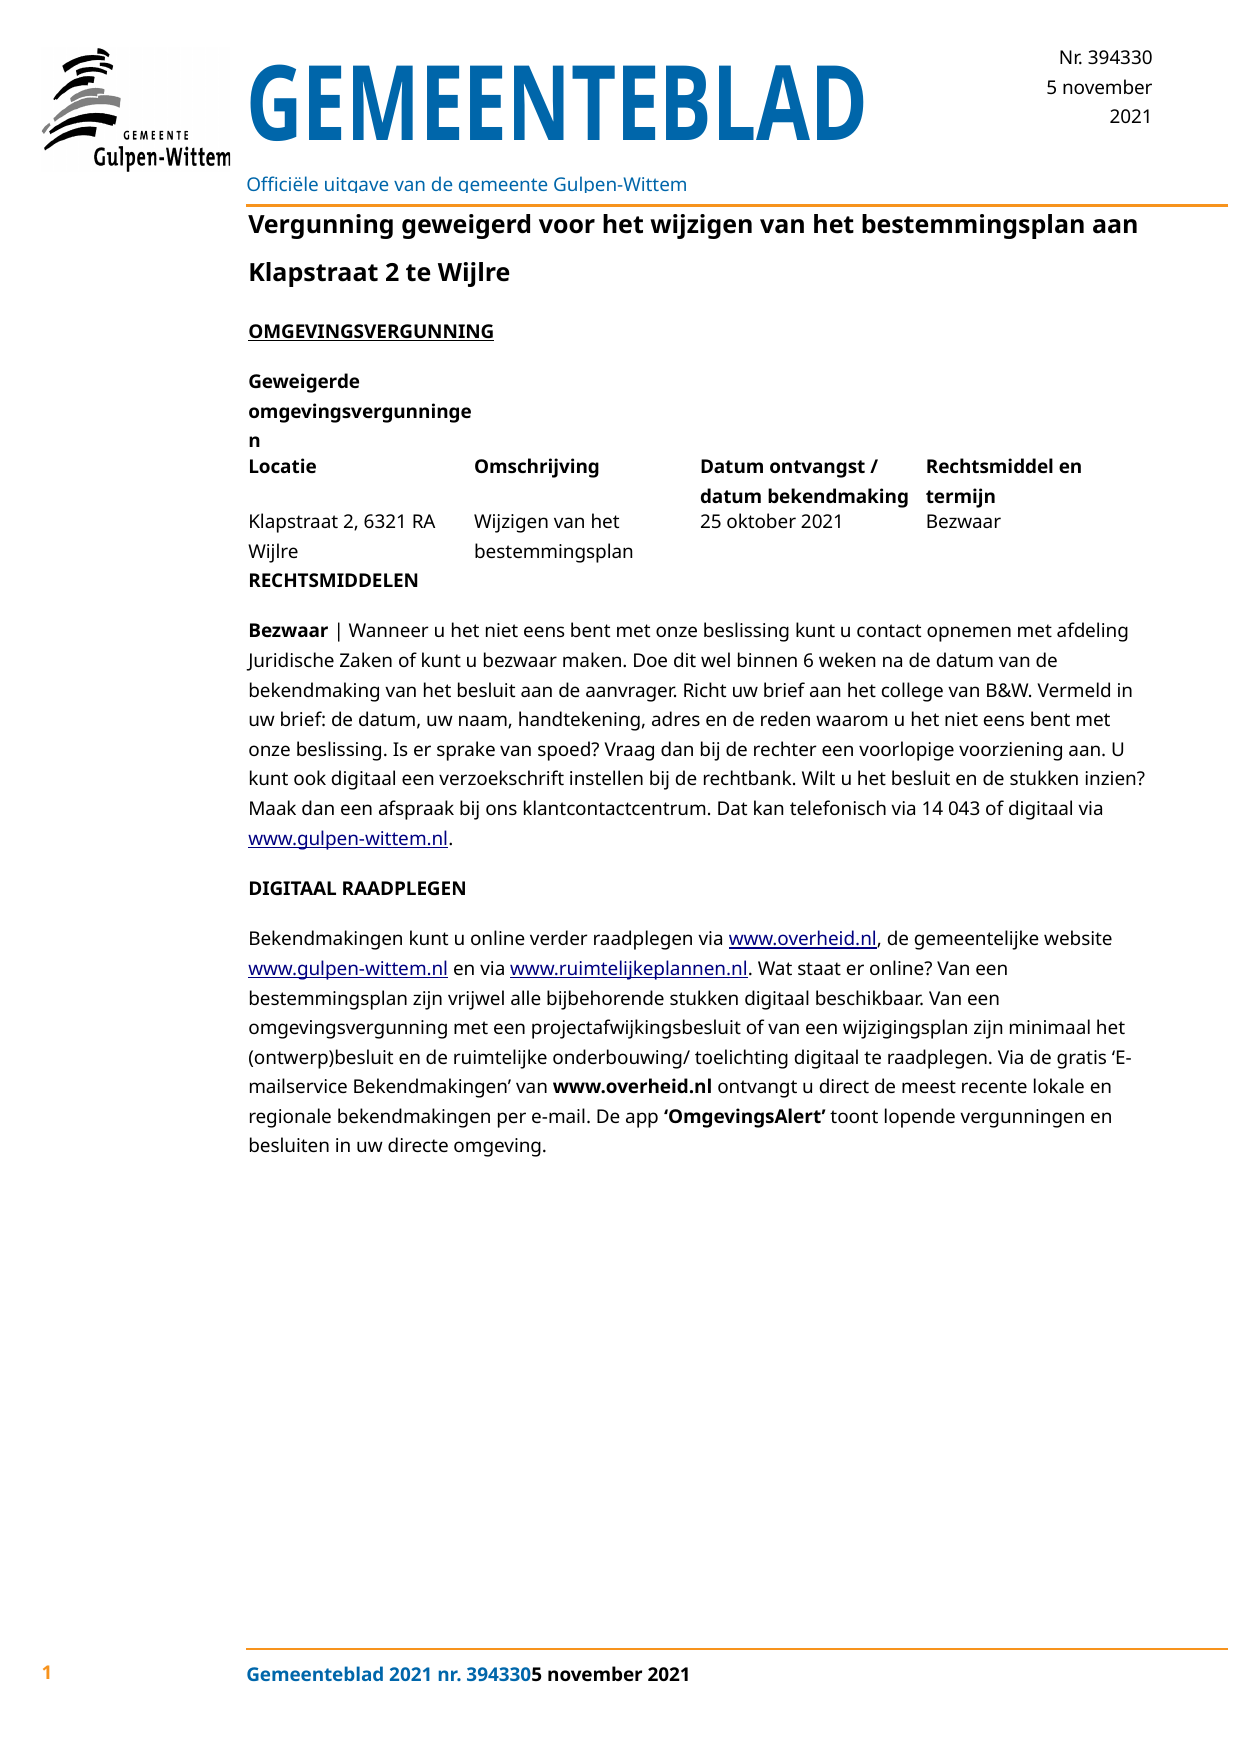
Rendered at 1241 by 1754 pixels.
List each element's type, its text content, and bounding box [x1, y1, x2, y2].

table_cell Omschrijving [474, 453, 700, 509]
text Bezwaar | Wanneer u het niet eens bent met onze beslissing kunt u contact opnemen met afdeling Juridische Zaken of kunt u bezwaar maken. Doe dit wel binnen 6 weken na de datum van de bekendmaking van het besluit aan de aanvrager. Richt uw brief aan het college van B&W. Vermeld in uw brief: de datum, uw naam, handtekening, adres en de reden waarom u het niet eens bent met onze beslissing. Is er sprake van spoed? Vraag dan bij de rechter een voorlopige voorziening aan. U kunt ook digitaal een verzoekschrift instellen bij de rechtbank. Wilt u het besluit en de stukken inzien? Maak dan een afspraak bij ons klantcontactcentrum. Dat kan telefonisch via 14 043 of digitaal via www.gulpen-wittem.nl. [248, 618, 1152, 850]
table_cell Datum ontvangst / datum bekendmaking [700, 453, 926, 509]
table_cell Wijzigen van het bestemmingsplan [474, 509, 700, 564]
text Bekendmakingen kunt u online verder raadplegen via www.overheid.nl, de gemeentelijke website www.gulpen-wittem.nl en via www.ruimtelijkeplannen.nl. Wat staat er online? Van een bestemmingsplan zijn vrijwel alle bijbehorende stukken digitaal beschikbaar. Van een omgevingsvergunning met een projectafwijkingsbesluit of van een wijzigingsplan zijn minimaal het (ontwerp)besluit en de ruimtelijke onderbouwing/ toelichting digitaal te raadplegen. Via de gratis ‘E-mailservice Bekendmakingen’ van www.overheid.nl ontvangt u direct de meest recente lokale en regionale bekendmakingen per e-mail. De app ‘OmgevingsAlert’ toont lopende vergunningen en besluiten in uw directe omgeving. [248, 926, 1152, 1158]
text DIGITAAL RAADPLEGEN [248, 875, 1152, 901]
table_header [926, 369, 1152, 453]
picture [41, 47, 231, 172]
table_header [474, 369, 700, 453]
text RECHTSMIDDELEN [248, 567, 1152, 593]
table_cell Bezwaar [926, 509, 1152, 564]
text OMGEVINGSVERGUNNING [248, 318, 1152, 344]
table_cell Rechtsmiddel en termijn [926, 453, 1152, 509]
text Vergunning geweigerd voor het wijzigen van het bestemmingsplan aan Klapstraat 2 te Wijlre [248, 207, 1152, 288]
table_cell Locatie [248, 453, 474, 509]
table_header [700, 369, 926, 453]
table_cell Klapstraat 2, 6321 RA Wijlre [248, 509, 474, 564]
table_header Geweigerde omgevingsvergunningen [248, 369, 474, 453]
table_cell 25 oktober 2021 [700, 509, 926, 564]
